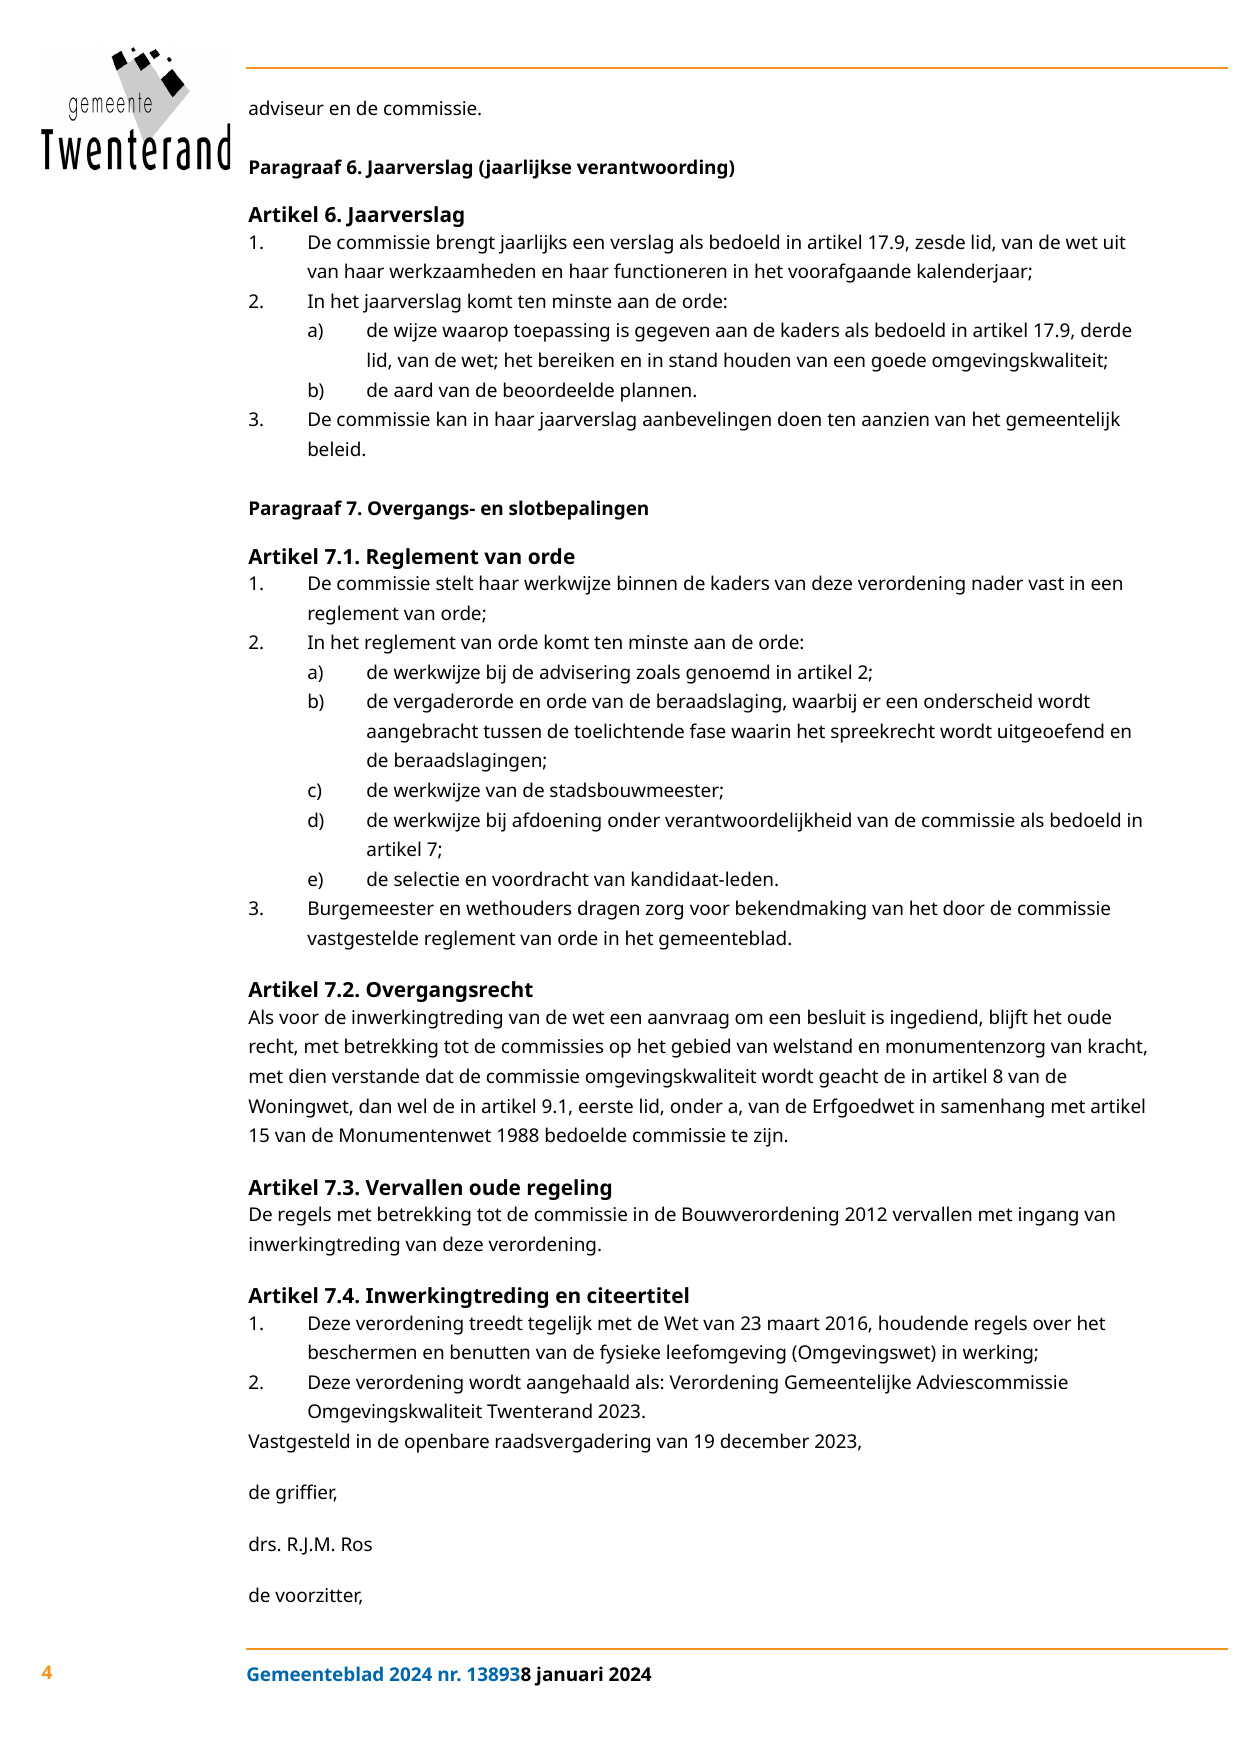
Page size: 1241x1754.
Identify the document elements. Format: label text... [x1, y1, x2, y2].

list De commissie brengt jaarlijks een verslag als bedoeld in artikel 17.9, zesde lid, van de wet uit van haar werkzaamheden en haar functioneren in het voorafgaande kalenderjaar; [248, 229, 1152, 284]
text Artikel 6. Jaarverslag [248, 201, 1152, 229]
text Vastgesteld in de openbare raadsvergadering van 19 december 2023, [248, 1428, 1152, 1454]
text de voorzitter, [248, 1582, 1152, 1608]
list de aard van de beoordeelde plannen. [307, 377, 1152, 403]
list de werkwijze bij de advisering zoals genoemd in artikel 2; [307, 659, 1152, 685]
text Paragraaf 7. Overgangs- en slotbepalingen [248, 495, 1152, 521]
list Burgemeester en wethouders dragen zorg voor bekendmaking van het door de commissie vastgestelde reglement van orde in het gemeenteblad. [248, 896, 1152, 951]
list de werkwijze van de stadsbouwmeester; [307, 777, 1152, 803]
text De regels met betrekking tot de commissie in de Bouwverordening 2012 vervallen met ingang van inwerkingtreding van deze verordening. [248, 1201, 1152, 1257]
list Deze verordening wordt aangehaald als: Verordening Gemeentelijke Adviescommissie Omgevingskwaliteit Twenterand 2023. [248, 1369, 1152, 1424]
text de griffier, [248, 1479, 1152, 1505]
text adviseur en de commissie. [248, 95, 1152, 121]
text Als voor de inwerkingtreding van de wet een aanvraag om een besluit is ingediend, blijft het oude recht, met betrekking tot de commissies op het gebied van welstand en monumentenzorg van kracht, met dien verstande dat de commissie omgevingskwaliteit wordt geacht de in artikel 8 van de Woningwet, dan wel de in artikel 9.1, eerste lid, onder a, van de Erfgoedwet in samenhang met artikel 15 van de Monumentenwet 1988 bedoelde commissie te zijn. [248, 1004, 1152, 1148]
list De commissie kan in haar jaarverslag aanbevelingen doen ten aanzien van het gemeentelijk beleid. [248, 406, 1152, 462]
list de selectie en voordracht van kandidaat-leden. [307, 866, 1152, 892]
list In het reglement van orde komt ten minste aan de orde: [248, 629, 1152, 655]
list de vergaderorde en orde van de beraadslaging, waarbij er een onderscheid wordt aangebracht tussen de toelichtende fase waarin het spreekrecht wordt uitgeoefend en de beraadslagingen; [307, 688, 1152, 773]
text Artikel 7.1. Reglement van orde [248, 542, 1152, 570]
text Paragraaf 6. Jaarverslag (jaarlijkse verantwoording) [248, 154, 1152, 180]
list In het jaarverslag komt ten minste aan de orde: [248, 288, 1152, 314]
text drs. R.J.M. Ros [248, 1531, 1152, 1557]
list de wijze waarop toepassing is gegeven aan de kaders als bedoeld in artikel 17.9, derde lid, van de wet; het bereiken en in stand houden van een goede omgevingskwaliteit; [307, 318, 1152, 373]
list De commissie stelt haar werkwijze binnen de kaders van deze verordening nader vast in een reglement van orde; [248, 570, 1152, 626]
list de werkwijze bij afdoening onder verantwoordelijkheid van de commissie als bedoeld in artikel 7; [307, 807, 1152, 862]
picture [41, 47, 231, 172]
text Artikel 7.2. Overgangsrecht [248, 976, 1152, 1004]
text Artikel 7.3. Vervallen oude regeling [248, 1173, 1152, 1201]
list Deze verordening treedt tegelijk met de Wet van 23 maart 2016, houdende regels over het beschermen en benutten van de fysieke leefomgeving (Omgevingswet) in werking; [248, 1310, 1152, 1365]
text Artikel 7.4. Inwerkingtreding en citeertitel [248, 1281, 1152, 1310]
